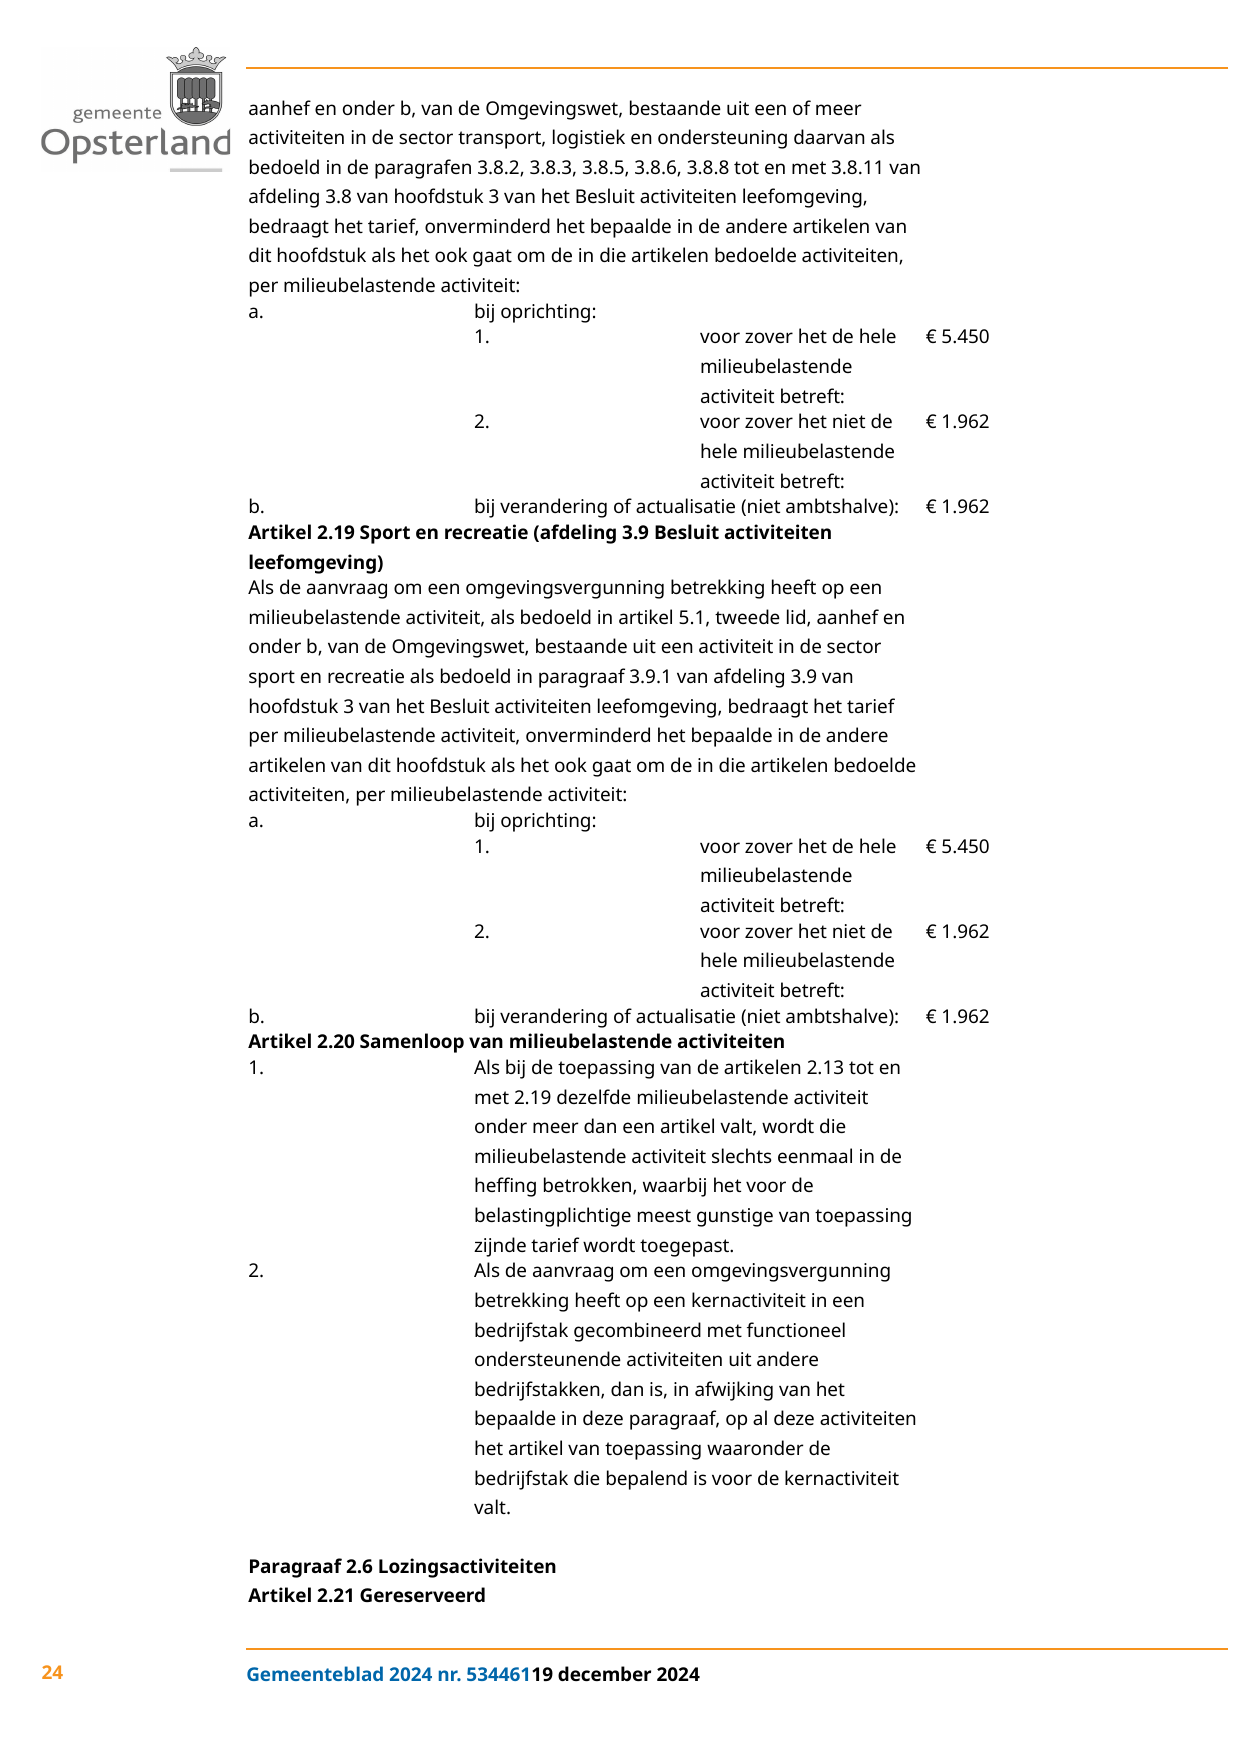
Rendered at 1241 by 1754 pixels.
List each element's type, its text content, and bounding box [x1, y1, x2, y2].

table_cell voor zover het niet de hele milieubelastende activiteit betreft: [700, 918, 926, 1003]
table_cell [926, 298, 1152, 324]
table_cell bij oprichting: [474, 808, 926, 833]
table_cell Artikel 2.19 Sport en recreatie (afdeling 3.9 Besluit activiteiten leefomgeving) [248, 519, 926, 574]
table_cell € 1.962 [926, 494, 1152, 519]
table_cell bij oprichting: [474, 298, 926, 324]
table_cell 2. [474, 409, 700, 493]
table_header Artikel 2.21 Gereserveerd [248, 1583, 700, 1608]
table_cell [926, 808, 1152, 833]
table_cell [248, 409, 474, 493]
table_cell b. [248, 1003, 474, 1029]
table_cell € 1.962 [926, 918, 1152, 1003]
table_cell a. [248, 298, 474, 324]
table_cell [248, 324, 474, 409]
table_cell 2. [248, 1258, 474, 1520]
table_cell [926, 575, 1152, 807]
table_cell voor zover het niet de hele milieubelastende activiteit betreft: [700, 409, 926, 493]
table_cell 1. [474, 324, 700, 409]
table_cell [248, 833, 474, 918]
table_cell [926, 519, 1152, 574]
table_cell a. [248, 808, 474, 833]
table_cell [926, 95, 1152, 298]
table_cell b. [248, 494, 474, 519]
table_cell 1. [474, 833, 700, 918]
table_cell [926, 1029, 1152, 1054]
picture [41, 47, 231, 172]
table_cell € 1.962 [926, 1003, 1152, 1029]
table_cell voor zover het de hele milieubelastende activiteit betreft: [700, 324, 926, 409]
table_cell [248, 918, 474, 1003]
table_cell € 5.450 [926, 324, 1152, 409]
table_cell [926, 1054, 1152, 1258]
table_cell 1. [248, 1054, 474, 1258]
table_cell Als de aanvraag om een omgevingsvergunning betrekking heeft op een milieubelastende activiteit, als bedoeld in artikel 5.1, tweede lid, aanhef en onder b, van de Omgevingswet, bestaande uit een activiteit in de sector sport en recreatie als bedoeld in paragraaf 3.9.1 van afdeling 3.9 van hoofdstuk 3 van het Besluit activiteiten leefomgeving, bedraagt het tarief per milieubelastende activiteit, onverminderd het bepaalde in de andere artikelen van dit hoofdstuk als het ook gaat om de in die artikelen bedoelde activiteiten, per milieubelastende activiteit: [248, 575, 926, 807]
text Paragraaf 2.6 Lozingsactiviteiten [248, 1553, 1152, 1578]
table_cell Als de aanvraag om een omgevingsvergunning betrekking heeft op een kernactiviteit in een bedrijfstak gecombineerd met functioneel ondersteunende activiteiten uit andere bedrijfstakken, dan is, in afwijking van het bepaalde in deze paragraaf, op al deze activiteiten het artikel van toepassing waaronder de bedrijfstak die bepalend is voor de kernactiviteit valt. [474, 1258, 926, 1520]
table_cell Artikel 2.20 Samenloop van milieubelastende activiteiten [248, 1029, 926, 1054]
table_cell voor zover het de hele milieubelastende activiteit betreft: [700, 833, 926, 918]
table_cell € 5.450 [926, 833, 1152, 918]
table_cell € 1.962 [926, 409, 1152, 493]
table_cell Als bij de toepassing van de artikelen 2.13 tot en met 2.19 dezelfde milieubelastende activiteit onder meer dan een artikel valt, wordt die milieubelastende activiteit slechts eenmaal in de heffing betrokken, waarbij het voor de belastingplichtige meest gunstige van toepassing zijnde tarief wordt toegepast. [474, 1054, 926, 1258]
table_header [700, 1583, 1152, 1608]
table_cell bij verandering of actualisatie (niet ambtshalve): [474, 494, 926, 519]
table_cell 2. [474, 918, 700, 1003]
table_cell bij verandering of actualisatie (niet ambtshalve): [474, 1003, 926, 1029]
table_cell [926, 1258, 1152, 1520]
table_cell aanhef en onder b, van de Omgevingswet, bestaande uit een of meer activiteiten in de sector transport, logistiek en ondersteuning daarvan als bedoeld in de paragrafen 3.8.2, 3.8.3, 3.8.5, 3.8.6, 3.8.8 tot en met 3.8.11 van afdeling 3.8 van hoofdstuk 3 van het Besluit activiteiten leefomgeving, bedraagt het tarief, onverminderd het bepaalde in de andere artikelen van dit hoofdstuk als het ook gaat om de in die artikelen bedoelde activiteiten, per milieubelastende activiteit: [248, 95, 926, 298]
